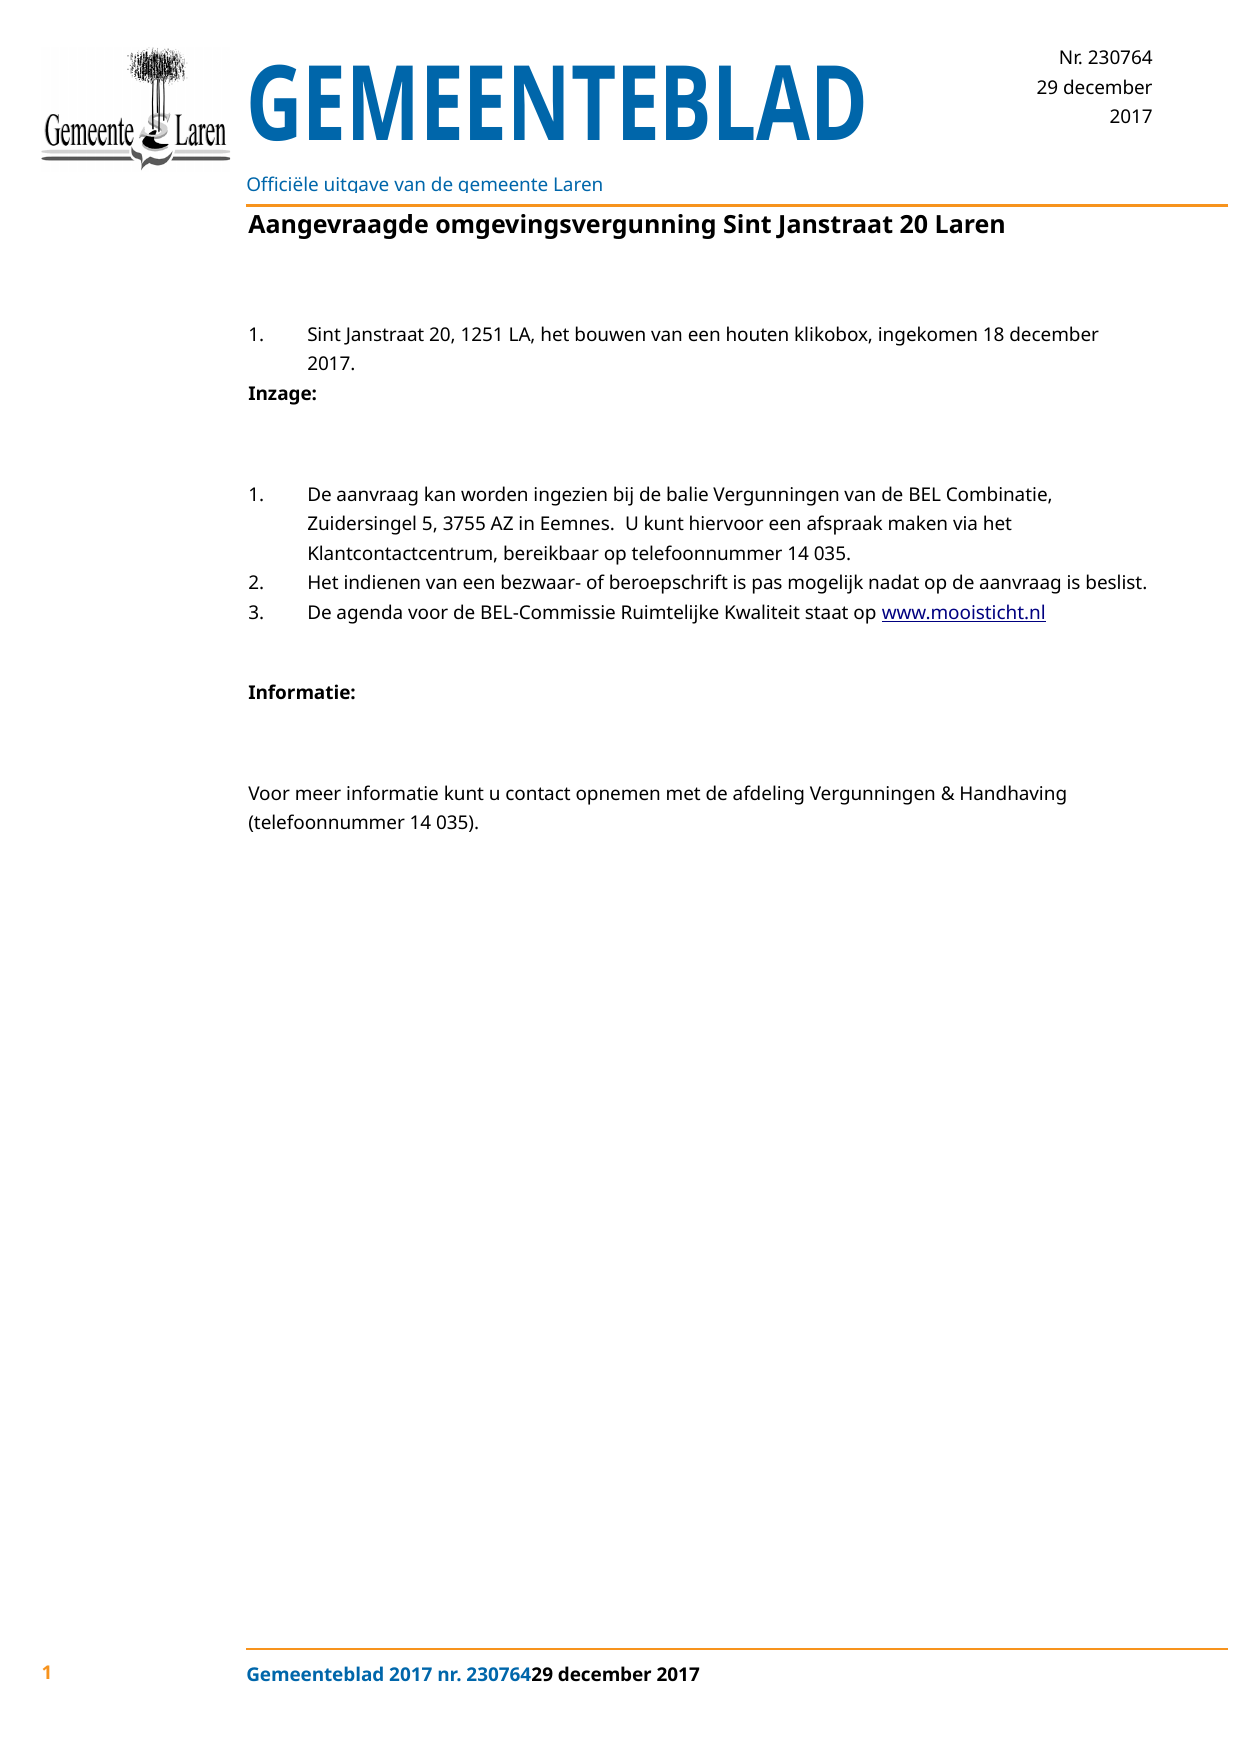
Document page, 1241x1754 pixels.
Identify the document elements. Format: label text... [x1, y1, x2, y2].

list De aanvraag kan worden ingezien bij de balie Vergunningen van de BEL Combinatie, Zuidersingel 5, 3755 AZ in Eemnes. U kunt hiervoor een afspraak maken via het Klantcontactcentrum, bereikbaar op telefoonnummer 14 035. [248, 481, 1152, 566]
list Sint Janstraat 20, 1251 LA, het bouwen van een houten klikobox, ingekomen 18 december 2017. [248, 321, 1152, 376]
text Aangevraagde omgevingsvergunning Sint Janstraat 20 Laren [248, 207, 1152, 241]
text Inzage: [248, 380, 1152, 406]
picture [41, 47, 231, 172]
list De agenda voor de BEL-Commissie Ruimtelijke Kwaliteit staat op www.mooisticht.nl [248, 599, 1152, 625]
text Informatie: [248, 679, 1152, 705]
text Voor meer informatie kunt u contact opnemen met de afdeling Vergunningen & Handhaving (telefoonnummer 14 035). [248, 780, 1152, 835]
list Het indienen van een bezwaar- of beroepschrift is pas mogelijk nadat op de aanvraag is beslist. [248, 569, 1152, 595]
